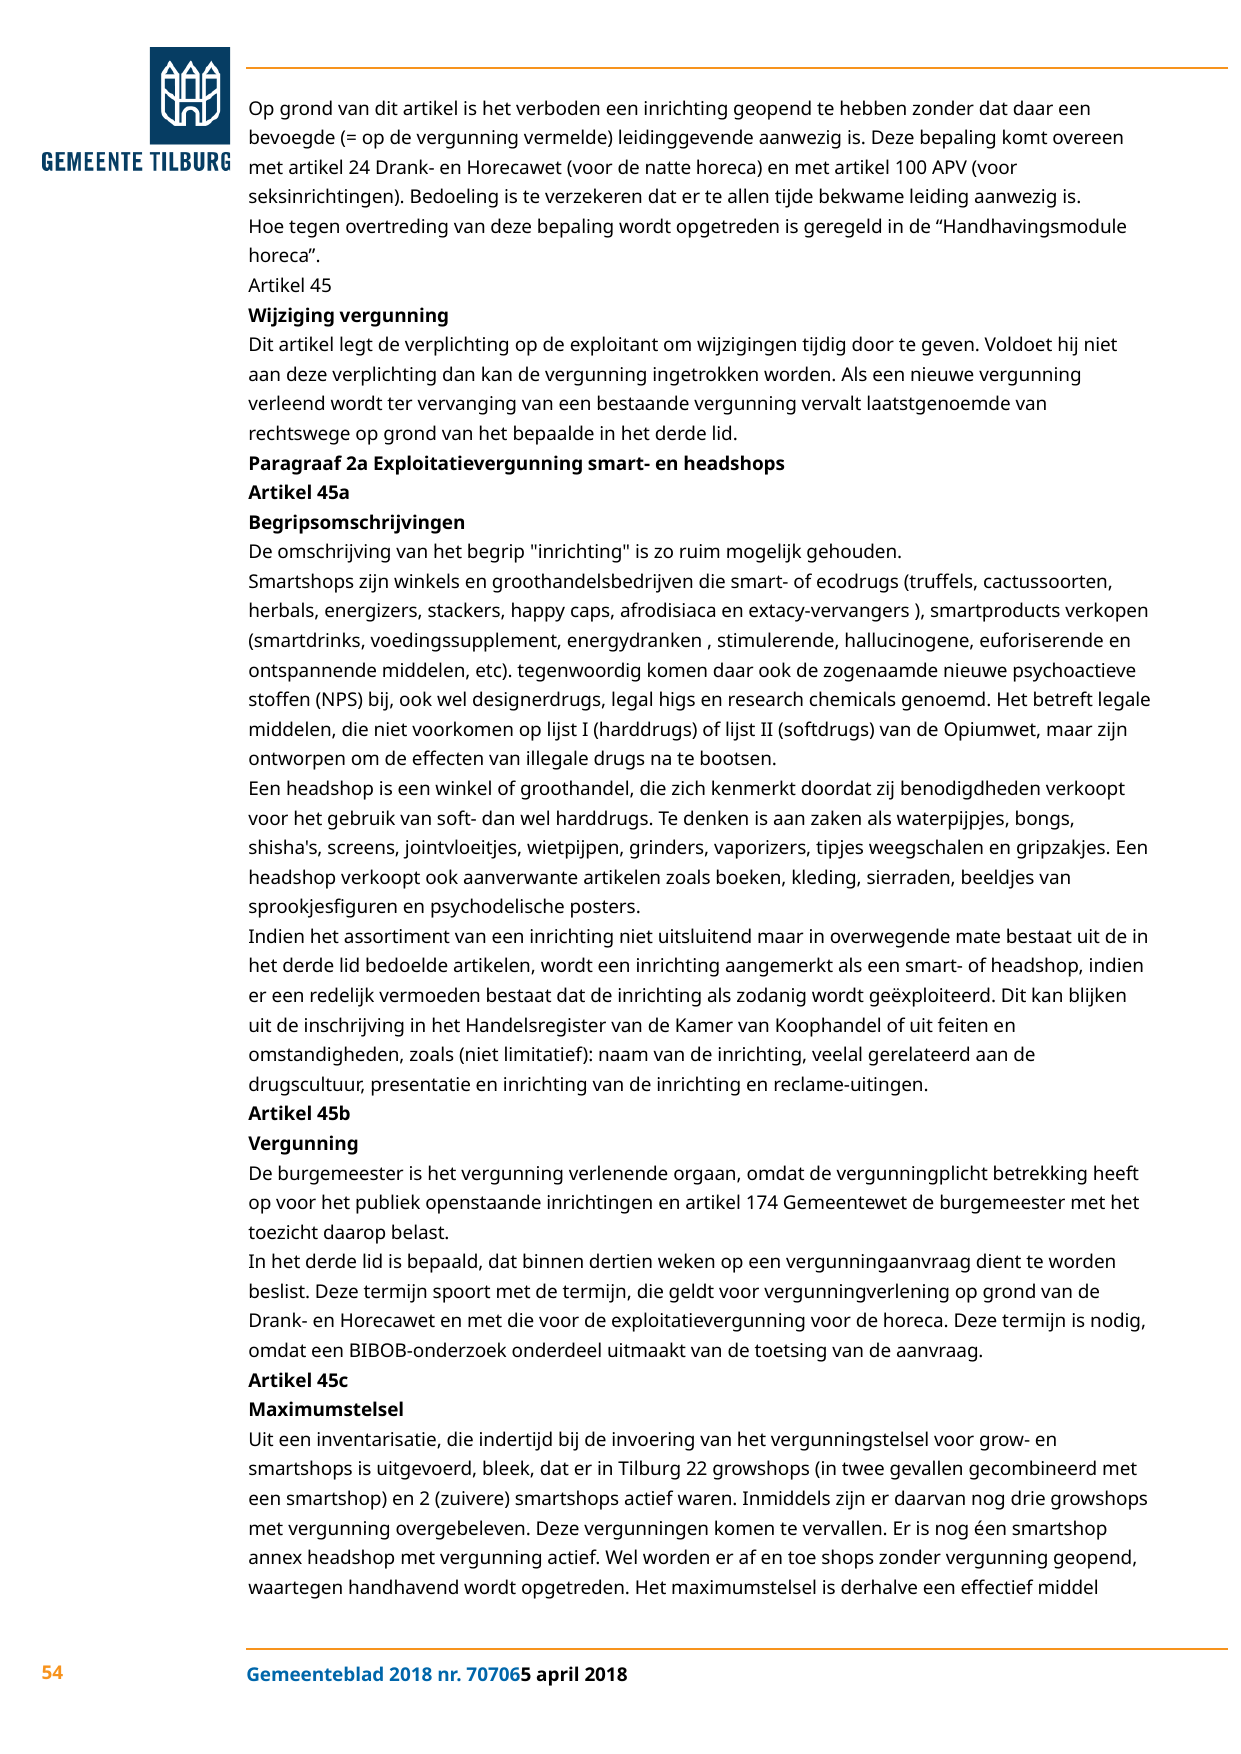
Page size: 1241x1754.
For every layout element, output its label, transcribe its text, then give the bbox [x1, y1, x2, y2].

text In het derde lid is bepaald, dat binnen dertien weken op een vergunningaanvraag dient te worden beslist. Deze termijn spoort met de termijn, die geldt voor vergunningverlening op grond van de Drank- en Horecawet en met die voor de exploitatievergunning voor de horeca. Deze termijn is nodig, omdat een BIBOB-onderzoek onderdeel uitmaakt van de toetsing van de aanvraag. [248, 1248, 1152, 1363]
text Uit een inventarisatie, die indertijd bij de invoering van het vergunningstelsel voor grow- en smartshops is uitgevoerd, bleek, dat er in Tilburg 22 growshops (in twee gevallen gecombineerd met een smartshop) en 2 (zuivere) smartshops actief waren. Inmiddels zijn er daarvan nog drie growshops met vergunning overgebeleven. Deze vergunningen komen te vervallen. Er is nog éen smartshop annex headshop met vergunning actief. Wel worden er af en toe shops zonder vergunning geopend, waartegen handhavend wordt opgetreden. Het maximumstelsel is derhalve een effectief middel [248, 1426, 1152, 1600]
text Op grond van dit artikel is het verboden een inrichting geopend te hebben zonder dat daar een bevoegde (= op de vergunning vermelde) leidinggevende aanwezig is. Deze bepaling komt overeen met artikel 24 Drank- en Horecawet (voor de natte horeca) en met artikel 100 APV (voor seksinrichtingen). Bedoeling is te verzekeren dat er te allen tijde bekwame leiding aanwezig is. [248, 95, 1152, 209]
text De omschrijving van het begrip "inrichting" is zo ruim mogelijk gehouden. [248, 538, 1152, 564]
text Smartshops zijn winkels en groothandelsbedrijven die smart- of ecodrugs (truffels, cactussoorten, herbals, energizers, stackers, happy caps, afrodisiaca en extacy-vervangers ), smartproducts verkopen (smartdrinks, voedingssupplement, energydranken , stimulerende, hallucinogene, euforiserende en ontspannende middelen, etc). tegenwoordig komen daar ook de zogenaamde nieuwe psychoactieve stoffen (NPS) bij, ook wel designerdrugs, legal higs en research chemicals genoemd. Het betreft legale middelen, die niet voorkomen op lijst I (harddrugs) of lijst II (softdrugs) van de Opiumwet, maar zijn ontworpen om de effecten van illegale drugs na te bootsen. [248, 568, 1152, 771]
text De burgemeester is het vergunning verlenende orgaan, omdat de vergunningplicht betrekking heeft op voor het publiek openstaande inrichtingen en artikel 174 Gemeentewet de burgemeester met het toezicht daarop belast. [248, 1160, 1152, 1245]
text Artikel 45 [248, 272, 1152, 298]
text Wijziging vergunning [248, 302, 1152, 328]
picture [41, 47, 231, 172]
text Artikel 45b [248, 1101, 1152, 1126]
text Een headshop is een winkel of groothandel, die zich kenmerkt doordat zij benodigdheden verkoopt voor het gebruik van soft- dan wel harddrugs. Te denken is aan zaken als waterpijpjes, bongs, shisha's, screens, jointvloeitjes, wietpijpen, grinders, vaporizers, tipjes weegschalen en gripzakjes. Een headshop verkoopt ook aanverwante artikelen zoals boeken, kleding, sierraden, beeldjes van sprookjesfiguren en psychodelische posters. [248, 775, 1152, 919]
text Paragraaf 2a Exploitatievergunning smart- en headshops [248, 450, 1152, 476]
text Begripsomschrijvingen [248, 509, 1152, 535]
text Hoe tegen overtreding van deze bepaling wordt opgetreden is geregeld in de “Handhavingsmodule horeca”. [248, 213, 1152, 268]
text Artikel 45c [248, 1367, 1152, 1393]
text Vergunning [248, 1130, 1152, 1156]
text Artikel 45a [248, 479, 1152, 505]
text Dit artikel legt de verplichting op de exploitant om wijzigingen tijdig door te geven. Voldoet hij niet aan deze verplichting dan kan de vergunning ingetrokken worden. Als een nieuwe vergunning verleend wordt ter vervanging van een bestaande vergunning vervalt laatstgenoemde van rechtswege op grond van het bepaalde in het derde lid. [248, 331, 1152, 446]
text Indien het assortiment van een inrichting niet uitsluitend maar in overwegende mate bestaat uit de in het derde lid bedoelde artikelen, wordt een inrichting aangemerkt als een smart- of headshop, indien er een redelijk vermoeden bestaat dat de inrichting als zodanig wordt geëxploiteerd. Dit kan blijken uit de inschrijving in het Handelsregister van de Kamer van Koophandel of uit feiten en omstandigheden, zoals (niet limitatief): naam van de inrichting, veelal gerelateerd aan de drugscultuur, presentatie en inrichting van de inrichting en reclame-uitingen. [248, 923, 1152, 1097]
text Maximumstelsel [248, 1396, 1152, 1422]
